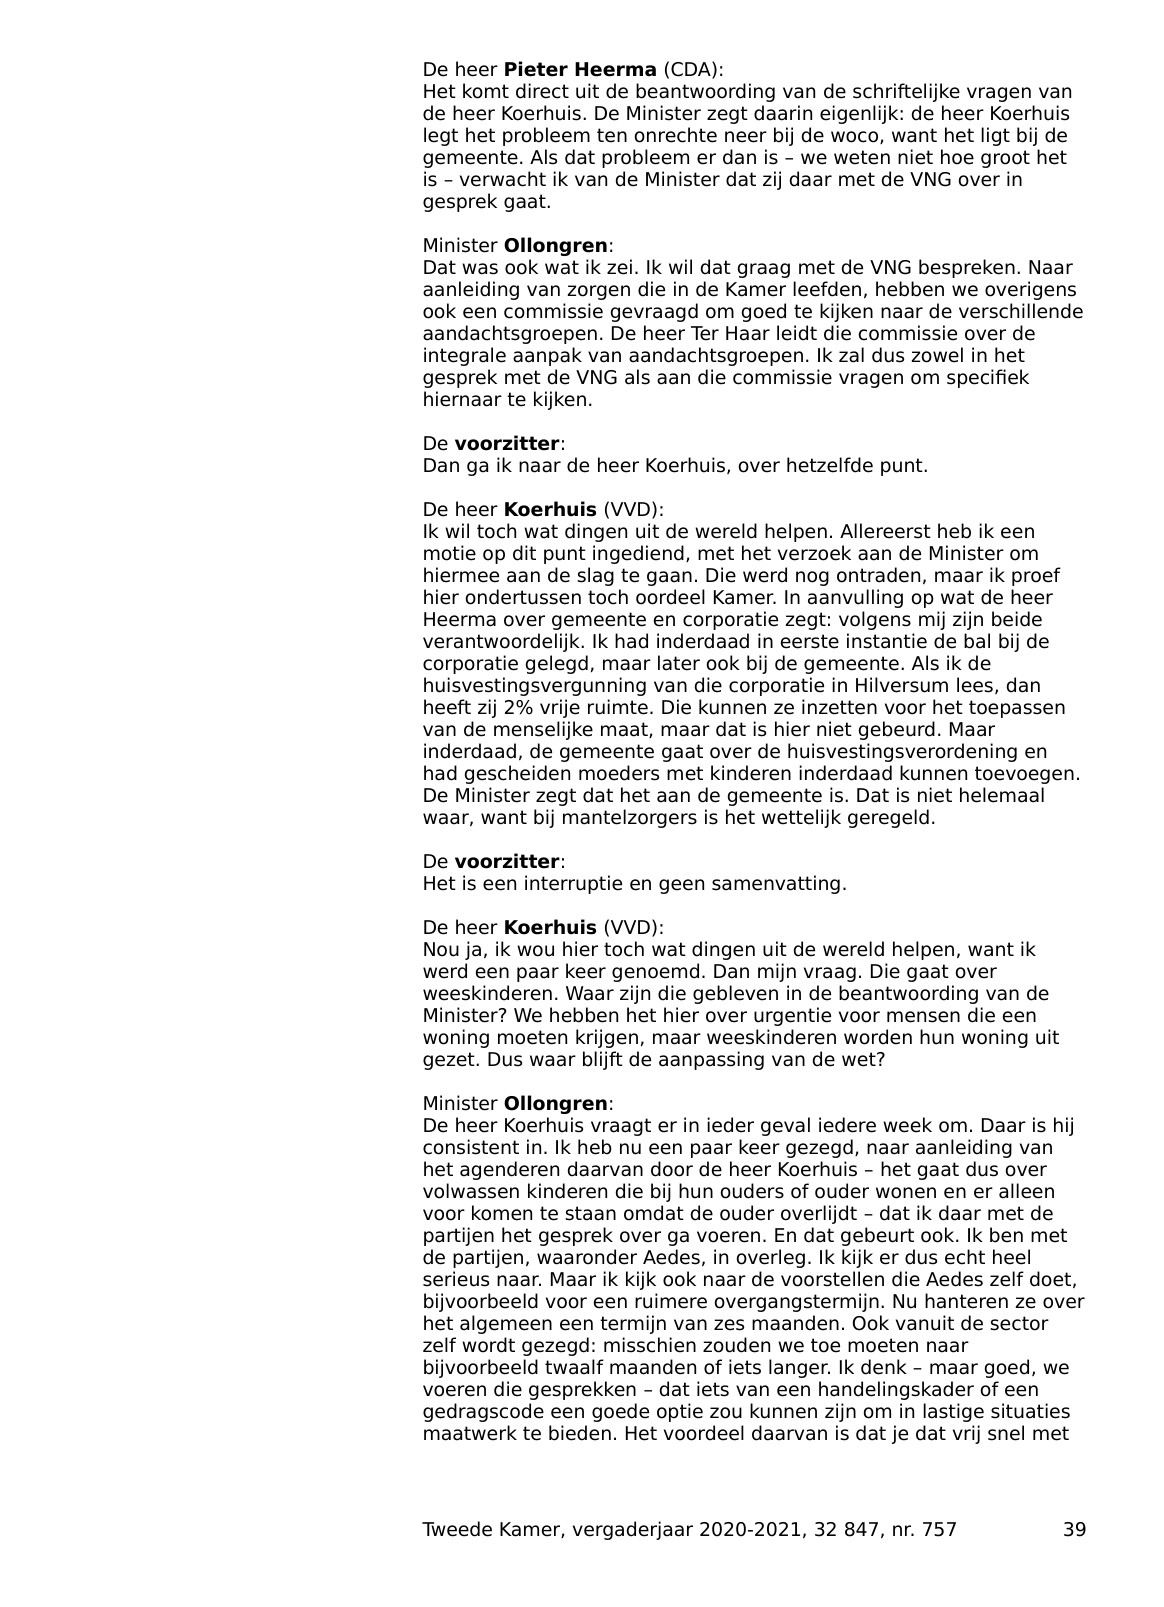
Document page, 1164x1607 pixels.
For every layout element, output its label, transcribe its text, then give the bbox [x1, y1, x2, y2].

text De heer Koerhuis vraagt er in ieder geval iedere week om. Daar is hij consistent in. Ik heb nu een paar keer gezegd, naar aanleiding van het agenderen daarvan door de heer Koerhuis – het gaat dus over volwassen kinderen die bij hun ouders of ouder wonen en er alleen voor komen te staan omdat de ouder overlijdt – dat ik daar met de partijen het gesprek over ga voeren. En dat gebeurt ook. Ik ben met de partijen, waaronder Aedes, in overleg. Ik kijk er dus echt heel serieus naar. Maar ik kijk ook naar de voorstellen die Aedes zelf doet, bijvoorbeeld voor een ruimere overgangstermijn. Nu hanteren ze over het algemeen een termijn van zes maanden. Ook vanuit de sector zelf wordt gezegd: misschien zouden we toe moeten naar bijvoorbeeld twaalf maanden of iets langer. Ik denk – maar goed, we voeren die gesprekken – dat iets van een handelingskader of een gedragscode een goede optie zou kunnen zijn om in lastige situaties maatwerk te bieden. Het voordeel daarvan is dat je dat vrij snel met [422, 1115, 1087, 1445]
text De heer Koerhuis (VVD): [422, 499, 1087, 521]
text Het is een interruptie en geen samenvatting. [422, 873, 1087, 895]
text De voorzitter: [422, 433, 1087, 455]
text Minister Ollongren: [422, 1093, 1087, 1115]
text Dat was ook wat ik zei. Ik wil dat graag met de VNG bespreken. Naar aanleiding van zorgen die in de Kamer leefden, hebben we overigens ook een commissie gevraagd om goed te kijken naar de verschillende aandachtsgroepen. De heer Ter Haar leidt die commissie over de integrale aanpak van aandachtsgroepen. Ik zal dus zowel in het gesprek met de VNG als aan die commissie vragen om specifiek hiernaar te kijken. [422, 257, 1087, 411]
text De voorzitter: [422, 851, 1087, 873]
text De heer Pieter Heerma (CDA): [422, 59, 1087, 81]
text Dan ga ik naar de heer Koerhuis, over hetzelfde punt. [422, 455, 1087, 477]
text Nou ja, ik wou hier toch wat dingen uit de wereld helpen, want ik werd een paar keer genoemd. Dan mijn vraag. Die gaat over weeskinderen. Waar zijn die gebleven in de beantwoording van de Minister? We hebben het hier over urgentie voor mensen die een woning moeten krijgen, maar weeskinderen worden hun woning uit gezet. Dus waar blijft de aanpassing van de wet? [422, 939, 1087, 1071]
text Ik wil toch wat dingen uit de wereld helpen. Allereerst heb ik een motie op dit punt ingediend, met het verzoek aan de Minister om hiermee aan de slag te gaan. Die werd nog ontraden, maar ik proef hier ondertussen toch oordeel Kamer. In aanvulling op wat de heer Heerma over gemeente en corporatie zegt: volgens mij zijn beide verantwoordelijk. Ik had inderdaad in eerste instantie de bal bij de corporatie gelegd, maar later ook bij de gemeente. Als ik de huisvestingsvergunning van die corporatie in Hilversum lees, dan heeft zij 2% vrije ruimte. Die kunnen ze inzetten voor het toepassen van de menselijke maat, maar dat is hier niet gebeurd. Maar inderdaad, de gemeente gaat over de huisvestingsverordening en had gescheiden moeders met kinderen inderdaad kunnen toevoegen. De Minister zegt dat het aan de gemeente is. Dat is niet helemaal waar, want bij mantelzorgers is het wettelijk geregeld. [422, 521, 1087, 829]
text Het komt direct uit de beantwoording van de schriftelijke vragen van de heer Koerhuis. De Minister zegt daarin eigenlijk: de heer Koerhuis legt het probleem ten onrechte neer bij de woco, want het ligt bij de gemeente. Als dat probleem er dan is – we weten niet hoe groot het is – verwacht ik van de Minister dat zij daar met de VNG over in gesprek gaat. [422, 81, 1087, 213]
text Minister Ollongren: [422, 235, 1087, 257]
text De heer Koerhuis (VVD): [422, 917, 1087, 939]
